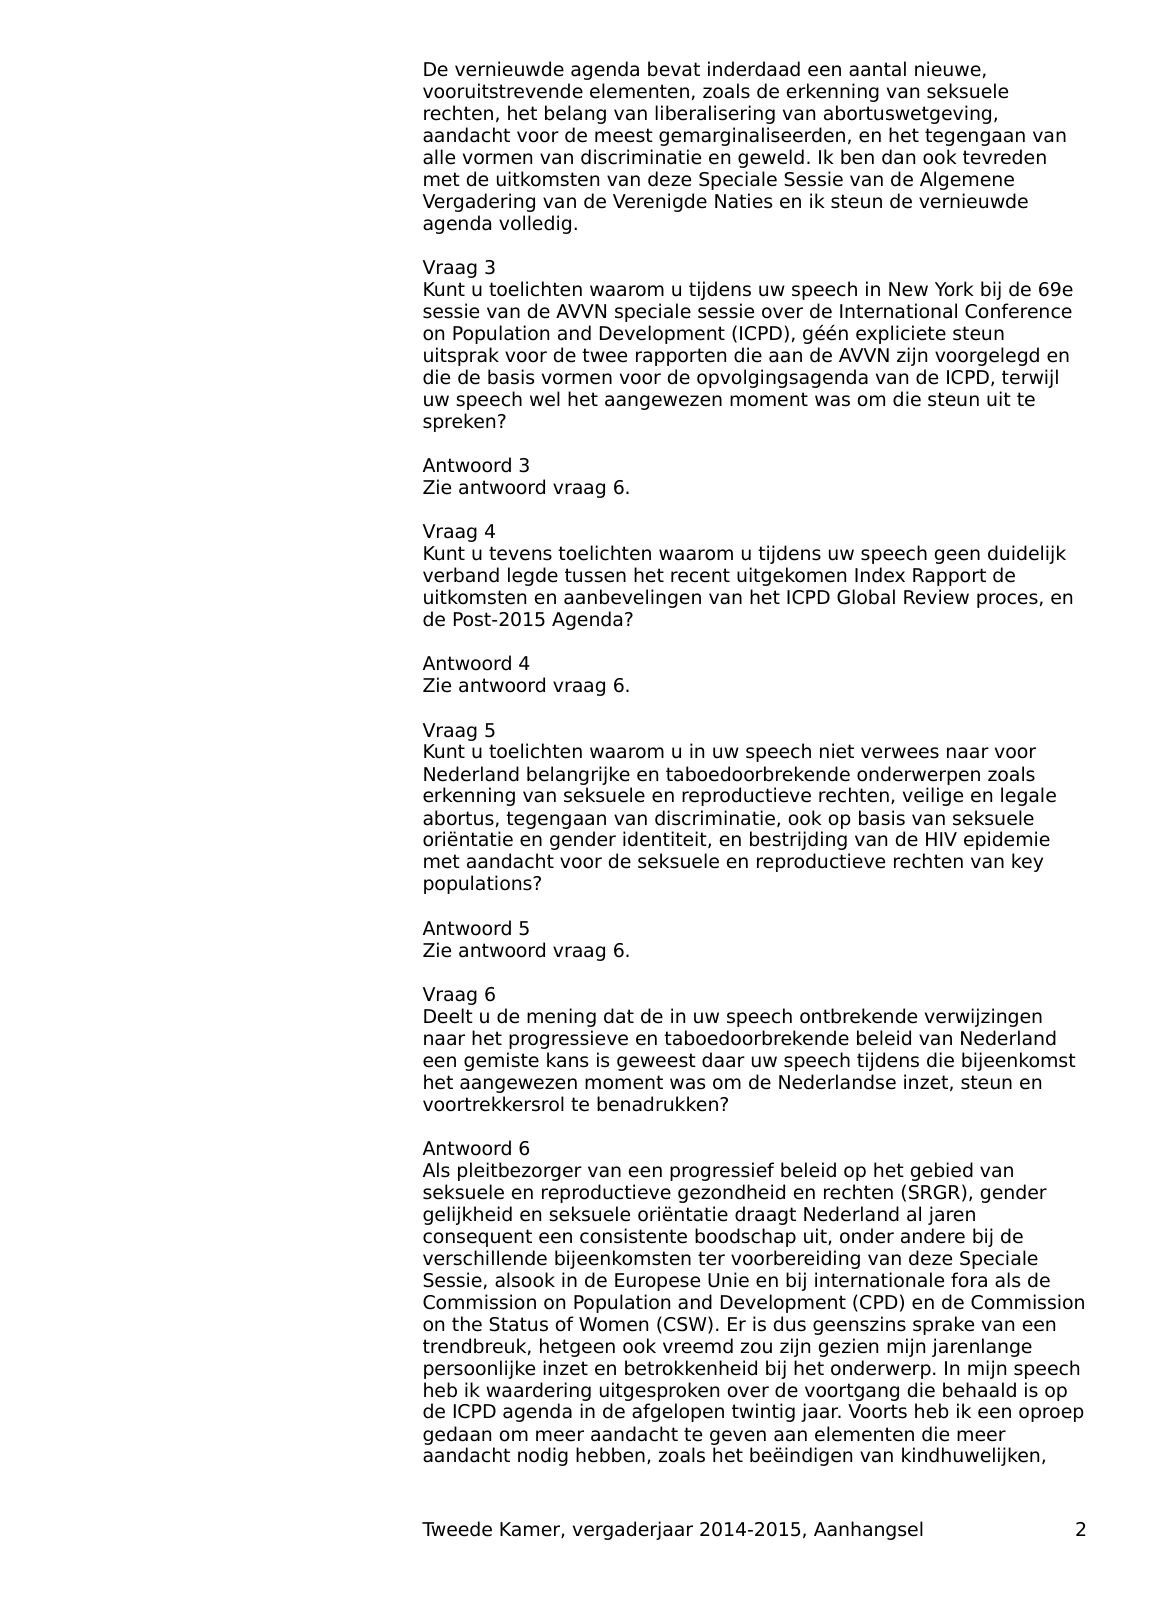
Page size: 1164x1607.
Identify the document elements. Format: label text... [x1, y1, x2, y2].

text Zie antwoord vraag 6. [422, 939, 1087, 961]
text Antwoord 6 [422, 1138, 1087, 1160]
text Vraag 6 [422, 984, 1087, 1006]
text Deelt u de mening dat de in uw speech ontbrekende verwijzingen naar het progressieve en taboedoorbrekende beleid van Nederland een gemiste kans is geweest daar uw speech tijdens die bijeenkomst het aangewezen moment was om de Nederlandse inzet, steun en voortrekkersrol te benadrukken? [422, 1006, 1087, 1116]
text Vraag 5 [422, 719, 1087, 741]
text Antwoord 3 [422, 455, 1087, 477]
text Antwoord 5 [422, 917, 1087, 939]
text Kunt u toelichten waarom u tijdens uw speech in New York bij de 69e sessie van de AVVN speciale sessie over de International Conference on Population and Development (ICPD), géén expliciete steun uitsprak voor de twee rapporten die aan de AVVN zijn voorgelegd en die de basis vormen voor de opvolgingsagenda van de ICPD, terwijl uw speech wel het aangewezen moment was om die steun uit te spreken? [422, 279, 1087, 433]
text Vraag 4 [422, 521, 1087, 543]
text Kunt u tevens toelichten waarom u tijdens uw speech geen duidelijk verband legde tussen het recent uitgekomen Index Rapport de uitkomsten en aanbevelingen van het ICPD Global Review proces, en de Post-2015 Agenda? [422, 543, 1087, 631]
text Antwoord 4 [422, 653, 1087, 675]
text Vraag 3 [422, 257, 1087, 279]
text De vernieuwde agenda bevat inderdaad een aantal nieuwe, vooruitstrevende elementen, zoals de erkenning van seksuele rechten, het belang van liberalisering van abortuswetgeving, aandacht voor de meest gemarginaliseerden, en het tegengaan van alle vormen van discriminatie en geweld. Ik ben dan ook tevreden met de uitkomsten van deze Speciale Sessie van de Algemene Vergadering van de Verenigde Naties en ik steun de vernieuwde agenda volledig. [422, 59, 1087, 235]
text Zie antwoord vraag 6. [422, 477, 1087, 499]
text Zie antwoord vraag 6. [422, 675, 1087, 697]
text Kunt u toelichten waarom u in uw speech niet verwees naar voor Nederland belangrijke en taboedoorbrekende onderwerpen zoals erkenning van seksuele en reproductieve rechten, veilige en legale abortus, tegengaan van discriminatie, ook op basis van seksuele oriëntatie en gender identiteit, en bestrijding van de HIV epidemie met aandacht voor de seksuele en reproductieve rechten van key populations? [422, 741, 1087, 895]
text Als pleitbezorger van een progressief beleid op het gebied van seksuele en reproductieve gezondheid en rechten (SRGR), gender gelijkheid en seksuele oriëntatie draagt Nederland al jaren consequent een consistente boodschap uit, onder andere bij de verschillende bijeenkomsten ter voorbereiding van deze Speciale Sessie, alsook in de Europese Unie en bij internationale fora als de Commission on Population and Development (CPD) en de Commission on the Status of Women (CSW). Er is dus geenszins sprake van een trendbreuk, hetgeen ook vreemd zou zijn gezien mijn jarenlange persoonlijke inzet en betrokkenheid bij het onderwerp. In mijn speech heb ik waardering uitgesproken over de voortgang die behaald is op de ICPD agenda in de afgelopen twintig jaar. Voorts heb ik een oproep gedaan om meer aandacht te geven aan elementen die meer aandacht nodig hebben, zoals het beëindigen van kindhuwelijken, [422, 1160, 1087, 1467]
